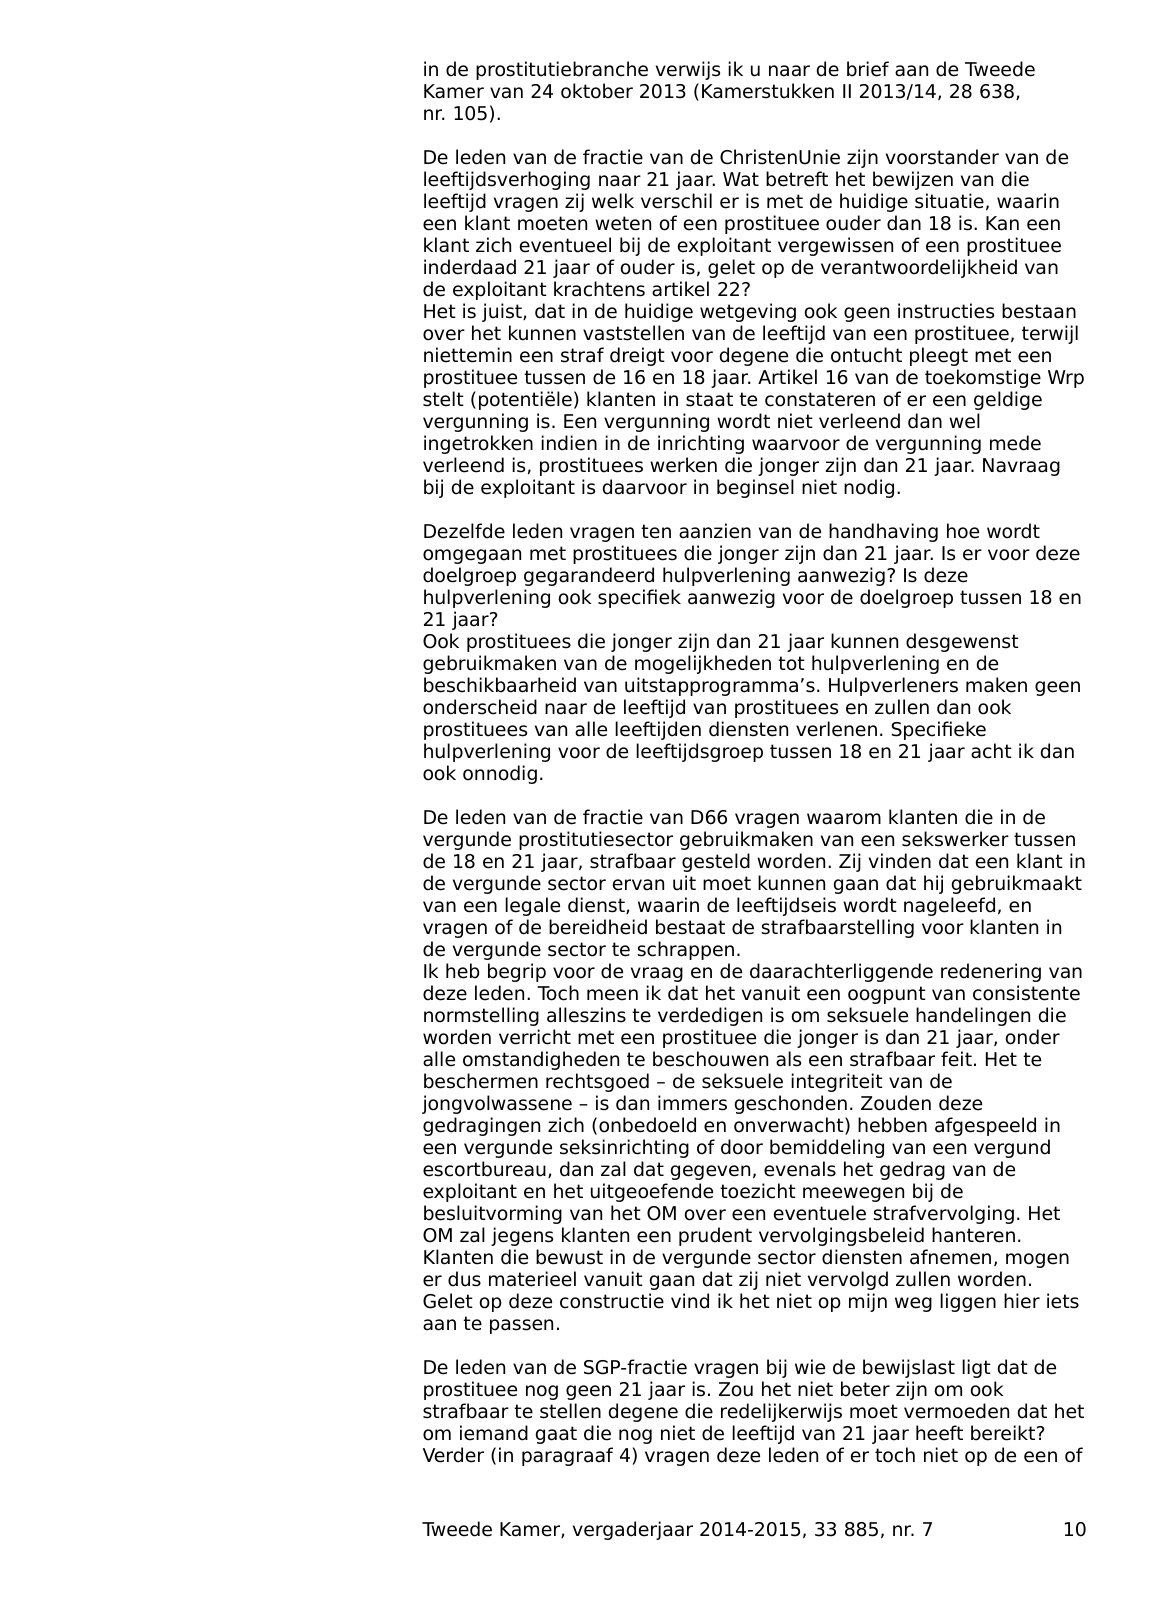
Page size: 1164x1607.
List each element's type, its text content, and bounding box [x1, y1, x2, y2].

text Ik heb begrip voor de vraag en de daarachterliggende redenering van deze leden. Toch meen ik dat het vanuit een oogpunt van consistente normstelling alleszins te verdedigen is om seksuele handelingen die worden verricht met een prostituee die jonger is dan 21 jaar, onder alle omstandigheden te beschouwen als een strafbaar feit. Het te beschermen rechtsgoed – de seksuele integriteit van de jongvolwassene – is dan immers geschonden. Zouden deze gedragingen zich (onbedoeld en onverwacht) hebben afgespeeld in een vergunde seksinrichting of door bemiddeling van een vergund escortbureau, dan zal dat gegeven, evenals het gedrag van de exploitant en het uitgeoefende toezicht meewegen bij de besluitvorming van het OM over een eventuele strafvervolging. Het OM zal jegens klanten een prudent vervolgingsbeleid hanteren. Klanten die bewust in de vergunde sector diensten afnemen, mogen er dus materieel vanuit gaan dat zij niet vervolgd zullen worden. Gelet op deze constructie vind ik het niet op mijn weg liggen hier iets aan te passen. [422, 961, 1087, 1334]
text Dezelfde leden vragen ten aanzien van de handhaving hoe wordt omgegaan met prostituees die jonger zijn dan 21 jaar. Is er voor deze doelgroep gegarandeerd hulpverlening aanwezig? Is deze hulpverlening ook specifiek aanwezig voor de doelgroep tussen 18 en 21 jaar? [422, 521, 1087, 631]
text De leden van de SGP-fractie vragen bij wie de bewijslast ligt dat de prostituee nog geen 21 jaar is. Zou het niet beter zijn om ook strafbaar te stellen degene die redelijkerwijs moet vermoeden dat het om iemand gaat die nog niet de leeftijd van 21 jaar heeft bereikt? Verder (in paragraaf 4) vragen deze leden of er toch niet op de een of [422, 1357, 1087, 1467]
text De leden van de fractie van D66 vragen waarom klanten die in de vergunde prostitutiesector gebruikmaken van een sekswerker tussen de 18 en 21 jaar, strafbaar gesteld worden. Zij vinden dat een klant in de vergunde sector ervan uit moet kunnen gaan dat hij gebruikmaakt van een legale dienst, waarin de leeftijdseis wordt nageleefd, en vragen of de bereidheid bestaat de strafbaarstelling voor klanten in de vergunde sector te schrappen. [422, 807, 1087, 961]
text in de prostitutiebranche verwijs ik u naar de brief aan de Tweede Kamer van 24 oktober 2013 (Kamerstukken II 2013/14, 28 638, nr. 105). [422, 59, 1087, 125]
text Ook prostituees die jonger zijn dan 21 jaar kunnen desgewenst gebruikmaken van de mogelijkheden tot hulpverlening en de beschikbaarheid van uitstapprogramma’s. Hulpverleners maken geen onderscheid naar de leeftijd van prostituees en zullen dan ook prostituees van alle leeftijden diensten verlenen. Specifieke hulpverlening voor de leeftijdsgroep tussen 18 en 21 jaar acht ik dan ook onnodig. [422, 631, 1087, 785]
text Het is juist, dat in de huidige wetgeving ook geen instructies bestaan over het kunnen vaststellen van de leeftijd van een prostituee, terwijl niettemin een straf dreigt voor degene die ontucht pleegt met een prostituee tussen de 16 en 18 jaar. Artikel 16 van de toekomstige Wrp stelt (potentiële) klanten in staat te constateren of er een geldige vergunning is. Een vergunning wordt niet verleend dan wel ingetrokken indien in de inrichting waarvoor de vergunning mede verleend is, prostituees werken die jonger zijn dan 21 jaar. Navraag bij de exploitant is daarvoor in beginsel niet nodig. [422, 301, 1087, 499]
text De leden van de fractie van de ChristenUnie zijn voorstander van de leeftijdsverhoging naar 21 jaar. Wat betreft het bewijzen van die leeftijd vragen zij welk verschil er is met de huidige situatie, waarin een klant moeten weten of een prostituee ouder dan 18 is. Kan een klant zich eventueel bij de exploitant vergewissen of een prostituee inderdaad 21 jaar of ouder is, gelet op de verantwoordelijkheid van de exploitant krachtens artikel 22? [422, 147, 1087, 301]
